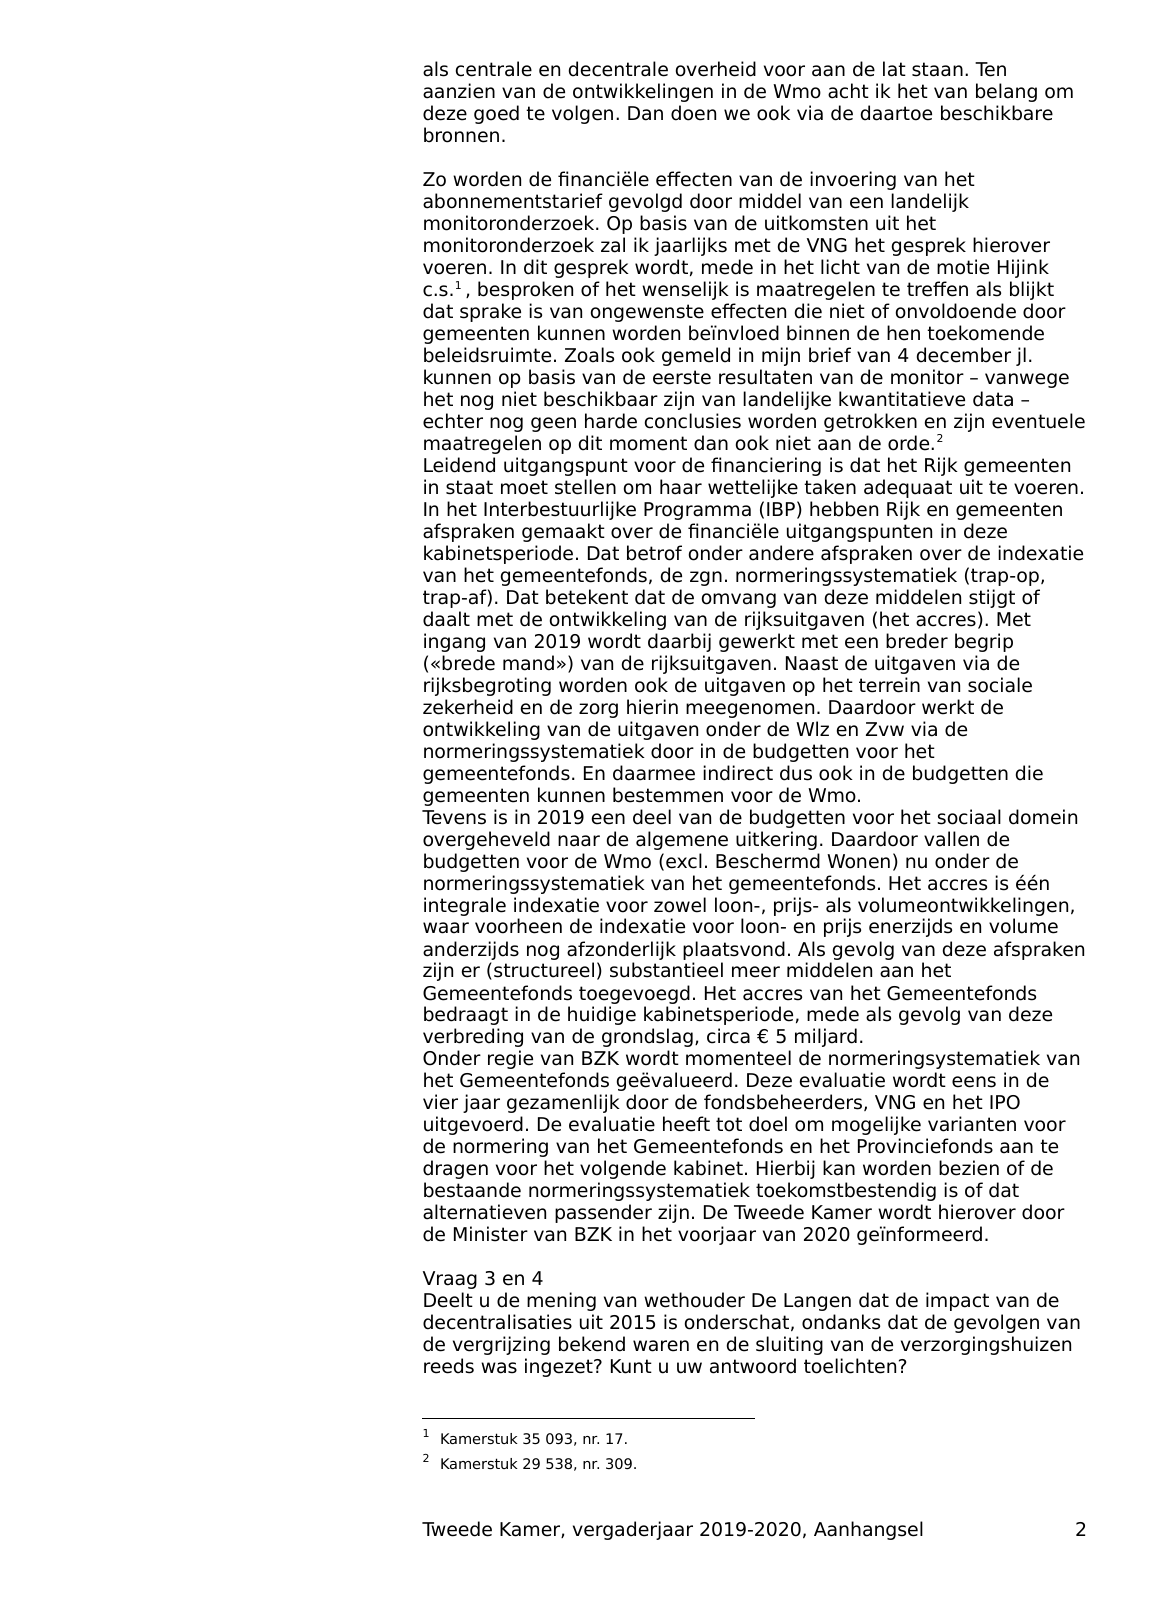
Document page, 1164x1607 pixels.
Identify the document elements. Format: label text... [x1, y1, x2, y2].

text Onder regie van BZK wordt momenteel de normeringsystematiek van het Gemeentefonds geëvalueerd. Deze evaluatie wordt eens in de vier jaar gezamenlijk door de fondsbeheerders, VNG en het IPO uitgevoerd. De evaluatie heeft tot doel om mogelijke varianten voor de normering van het Gemeentefonds en het Provinciefonds aan te dragen voor het volgende kabinet. Hierbij kan worden bezien of de bestaande normeringssystematiek toekomstbestendig is of dat alternatieven passender zijn. De Tweede Kamer wordt hierover door de Minister van BZK in het voorjaar van 2020 geïnformeerd. [422, 1048, 1087, 1246]
text Kamerstuk 35 093, nr. 17. [422, 1427, 1087, 1449]
text als centrale en decentrale overheid voor aan de lat staan. Ten aanzien van de ontwikkelingen in de Wmo acht ik het van belang om deze goed te volgen. Dan doen we ook via de daartoe beschikbare bronnen. [422, 59, 1087, 147]
text Zo worden de financiële effecten van de invoering van het abonnementstarief gevolgd door middel van een landelijk monitoronderzoek. Op basis van de uitkomsten uit het monitoronderzoek zal ik jaarlijks met de VNG het gesprek hierover voeren. In dit gesprek wordt, mede in het licht van de motie Hijink c.s., besproken of het wenselijk is maatregelen te treffen als blijkt dat sprake is van ongewenste effecten die niet of onvoldoende door gemeenten kunnen worden beïnvloed binnen de hen toekomende beleidsruimte. Zoals ook gemeld in mijn brief van 4 december jl. kunnen op basis van de eerste resultaten van de monitor – vanwege het nog niet beschikbaar zijn van landelijke kwantitatieve data – echter nog geen harde conclusies worden getrokken en zijn eventuele maatregelen op dit moment dan ook niet aan de orde. [422, 169, 1087, 455]
text Vraag 3 en 4 [422, 1268, 1087, 1290]
text Leidend uitgangspunt voor de financiering is dat het Rijk gemeenten in staat moet stellen om haar wettelijke taken adequaat uit te voeren. In het Interbestuurlijke Programma (IBP) hebben Rijk en gemeenten afspraken gemaakt over de financiële uitgangspunten in deze kabinetsperiode. Dat betrof onder andere afspraken over de indexatie van het gemeentefonds, de zgn. normeringssystematiek (trap-op, trap-af). Dat betekent dat de omvang van deze middelen stijgt of daalt met de ontwikkeling van de rijksuitgaven (het accres). Met ingang van 2019 wordt daarbij gewerkt met een breder begrip («brede mand») van de rijksuitgaven. Naast de uitgaven via de rijksbegroting worden ook de uitgaven op het terrein van sociale zekerheid en de zorg hierin meegenomen. Daardoor werkt de ontwikkeling van de uitgaven onder de Wlz en Zvw via de normeringssystematiek door in de budgetten voor het gemeentefonds. En daarmee indirect dus ook in de budgetten die gemeenten kunnen bestemmen voor de Wmo. [422, 455, 1087, 807]
text Kamerstuk 29 538, nr. 309. [422, 1452, 1087, 1474]
text Deelt u de mening van wethouder De Langen dat de impact van de decentralisaties uit 2015 is onderschat, ondanks dat de gevolgen van de vergrijzing bekend waren en de sluiting van de verzorgingshuizen reeds was ingezet? Kunt u uw antwoord toelichten? [422, 1290, 1087, 1378]
text Tevens is in 2019 een deel van de budgetten voor het sociaal domein overgeheveld naar de algemene uitkering. Daardoor vallen de budgetten voor de Wmo (excl. Beschermd Wonen) nu onder de normeringssystematiek van het gemeentefonds. Het accres is één integrale indexatie voor zowel loon-, prijs- als volumeontwikkelingen, waar voorheen de indexatie voor loon- en prijs enerzijds en volume anderzijds nog afzonderlijk plaatsvond. Als gevolg van deze afspraken zijn er (structureel) substantieel meer middelen aan het Gemeentefonds toegevoegd. Het accres van het Gemeentefonds bedraagt in de huidige kabinetsperiode, mede als gevolg van deze verbreding van de grondslag, circa € 5 miljard. [422, 807, 1087, 1048]
